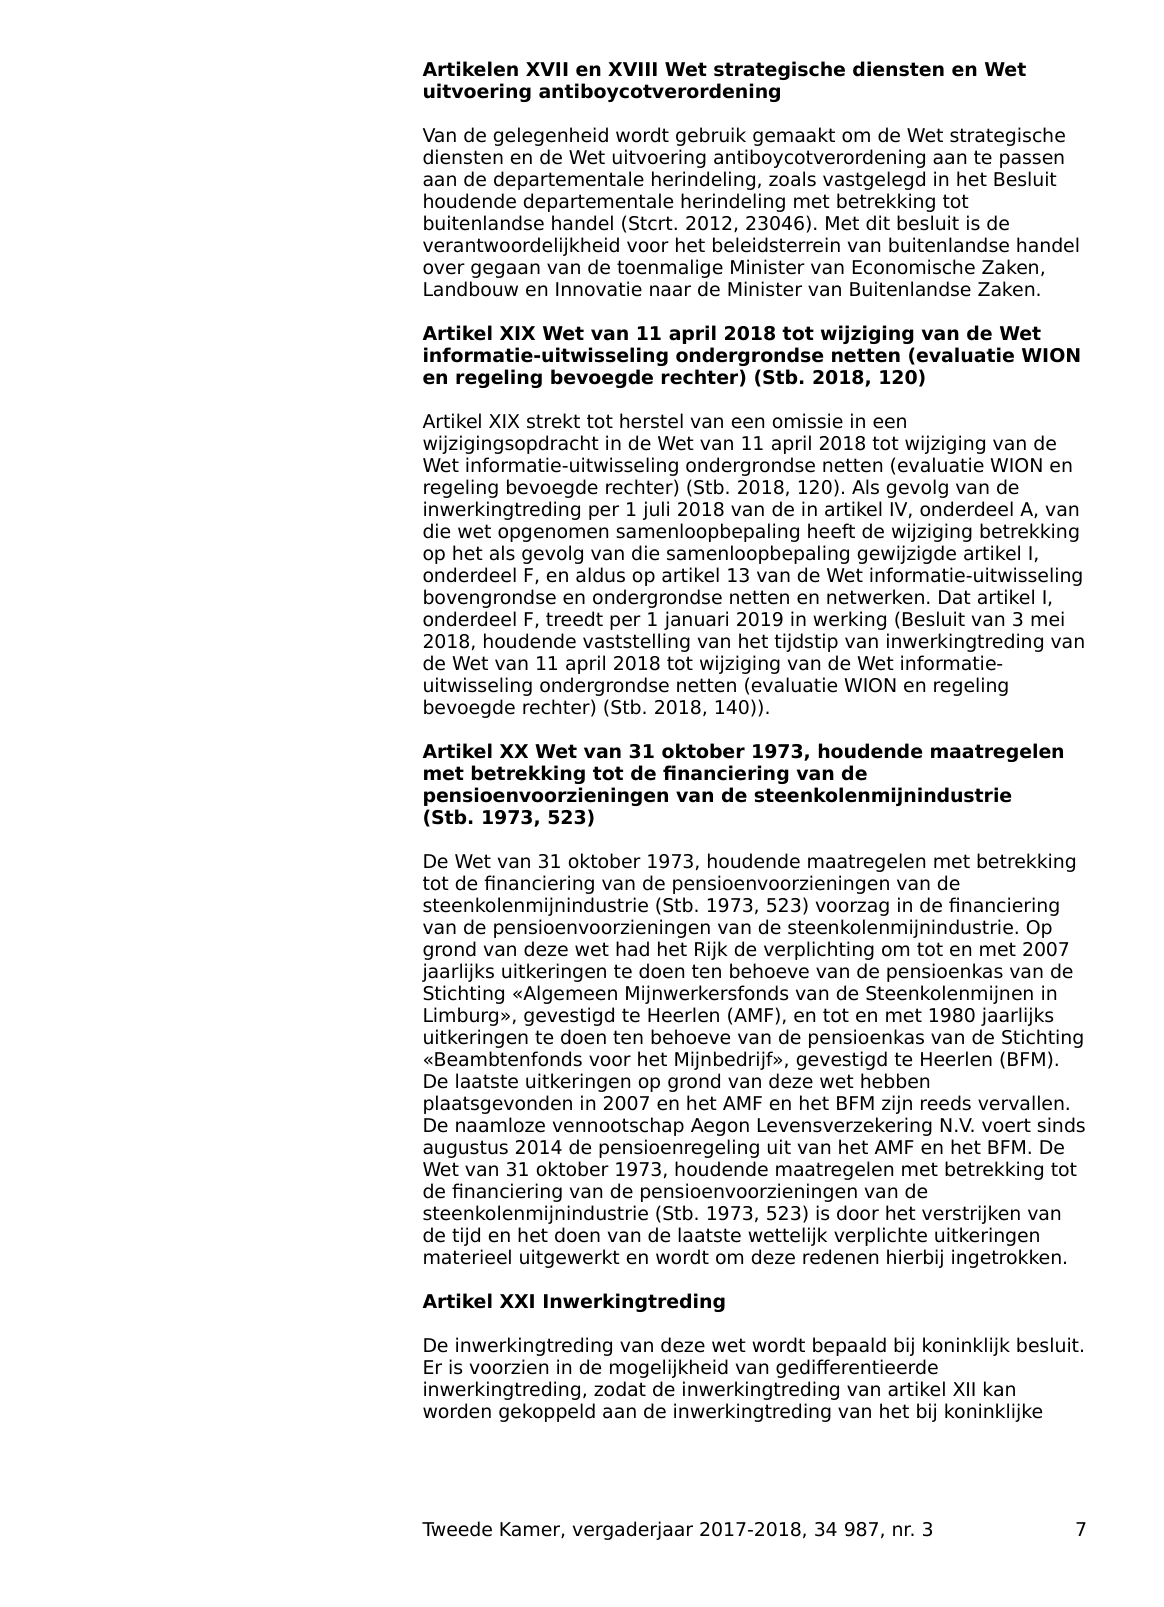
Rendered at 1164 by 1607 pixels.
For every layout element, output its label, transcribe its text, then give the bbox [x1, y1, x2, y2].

text Artikel XIX strekt tot herstel van een omissie in een wijzigingsopdracht in de Wet van 11 april 2018 tot wijziging van de Wet informatie-uitwisseling ondergrondse netten (evaluatie WION en regeling bevoegde rechter) (Stb. 2018, 120). Als gevolg van de inwerkingtreding per 1 juli 2018 van de in artikel IV, onderdeel A, van die wet opgenomen samenloopbepaling heeft de wijziging betrekking op het als gevolg van die samenloopbepaling gewijzigde artikel I, onderdeel F, en aldus op artikel 13 van de Wet informatie-uitwisseling bovengrondse en ondergrondse netten en netwerken. Dat artikel I, onderdeel F, treedt per 1 januari 2019 in werking (Besluit van 3 mei 2018, houdende vaststelling van het tijdstip van inwerkingtreding van de Wet van 11 april 2018 tot wijziging van de Wet informatie-uitwisseling ondergrondse netten (evaluatie WION en regeling bevoegde rechter) (Stb. 2018, 140)). [422, 411, 1087, 719]
subtitle Artikel XXI Inwerkingtreding [422, 1291, 1087, 1313]
text De Wet van 31 oktober 1973, houdende maatregelen met betrekking tot de financiering van de pensioenvoorzieningen van de steenkolenmijnindustrie (Stb. 1973, 523) voorzag in de financiering van de pensioenvoorzieningen van de steenkolenmijnindustrie. Op grond van deze wet had het Rijk de verplichting om tot en met 2007 jaarlijks uitkeringen te doen ten behoeve van de pensioenkas van de Stichting «Algemeen Mijnwerkersfonds van de Steenkolenmijnen in Limburg», gevestigd te Heerlen (AMF), en tot en met 1980 jaarlijks uitkeringen te doen ten behoeve van de pensioenkas van de Stichting «Beambtenfonds voor het Mijnbedrijf», gevestigd te Heerlen (BFM). [422, 851, 1087, 1071]
subtitle Artikelen XVII en XVIII Wet strategische diensten en Wet uitvoering antiboycotverordening [422, 59, 1087, 103]
subtitle Artikel XX Wet van 31 oktober 1973, houdende maatregelen met betrekking tot de financiering van de pensioenvoorzieningen van de steenkolenmijnindustrie (Stb. 1973, 523) [422, 741, 1087, 829]
text Van de gelegenheid wordt gebruik gemaakt om de Wet strategische diensten en de Wet uitvoering antiboycotverordening aan te passen aan de departementale herindeling, zoals vastgelegd in het Besluit houdende departementale herindeling met betrekking tot buitenlandse handel (Stcrt. 2012, 23046). Met dit besluit is de verantwoordelijkheid voor het beleidsterrein van buitenlandse handel over gegaan van de toenmalige Minister van Economische Zaken, Landbouw en Innovatie naar de Minister van Buitenlandse Zaken. [422, 125, 1087, 301]
text De inwerkingtreding van deze wet wordt bepaald bij koninklijk besluit. Er is voorzien in de mogelijkheid van gedifferentieerde inwerkingtreding, zodat de inwerkingtreding van artikel XII kan worden gekoppeld aan de inwerkingtreding van het bij koninklijke [422, 1335, 1087, 1423]
subtitle Artikel XIX Wet van 11 april 2018 tot wijziging van de Wet informatie-uitwisseling ondergrondse netten (evaluatie WION en regeling bevoegde rechter) (Stb. 2018, 120) [422, 323, 1087, 389]
text De laatste uitkeringen op grond van deze wet hebben plaatsgevonden in 2007 en het AMF en het BFM zijn reeds vervallen. De naamloze vennootschap Aegon Levensverzekering N.V. voert sinds augustus 2014 de pensioenregeling uit van het AMF en het BFM. De Wet van 31 oktober 1973, houdende maatregelen met betrekking tot de financiering van de pensioenvoorzieningen van de steenkolenmijnindustrie (Stb. 1973, 523) is door het verstrijken van de tijd en het doen van de laatste wettelijk verplichte uitkeringen materieel uitgewerkt en wordt om deze redenen hierbij ingetrokken. [422, 1071, 1087, 1269]
